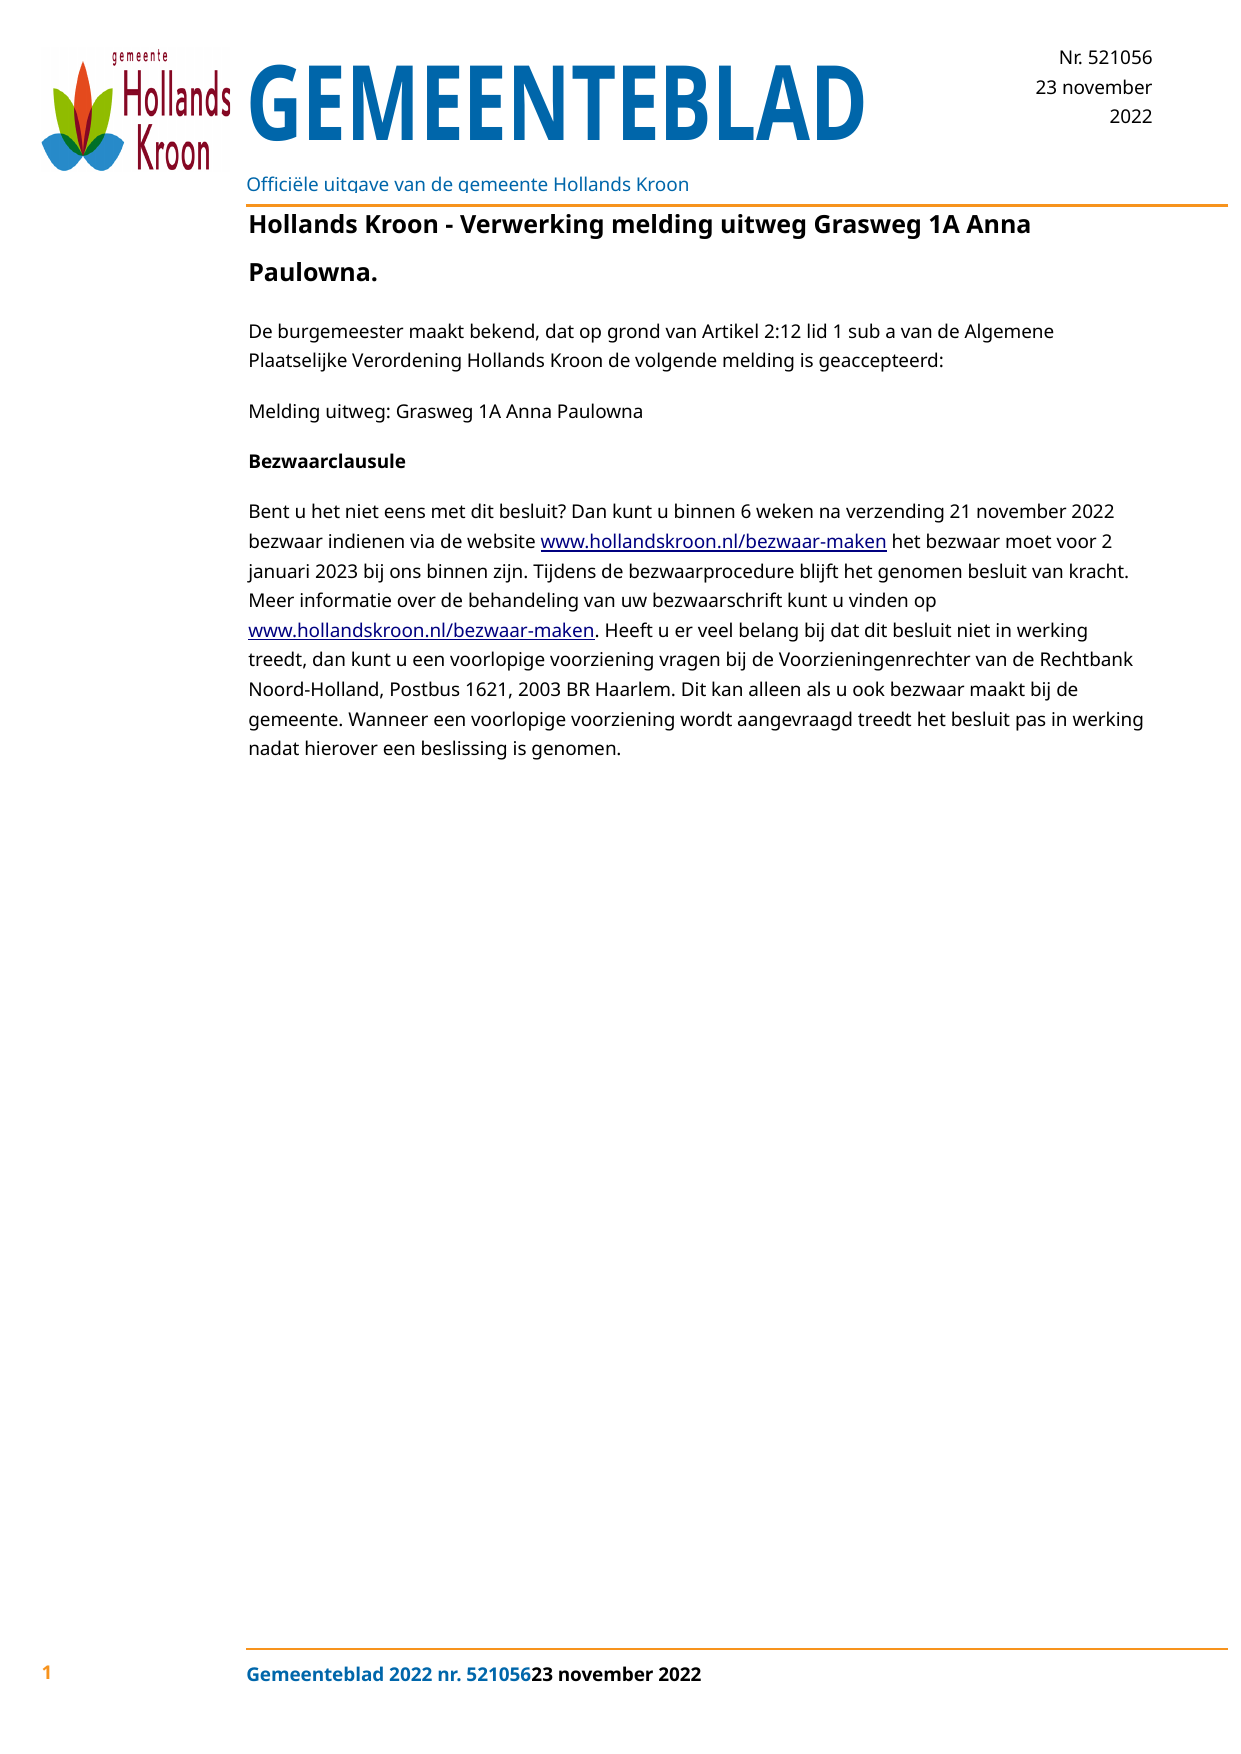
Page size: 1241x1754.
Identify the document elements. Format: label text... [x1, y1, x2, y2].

text De burgemeester maakt bekend, dat op grond van Artikel 2:12 lid 1 sub a van de Algemene Plaatselijke Verordening Hollands Kroon de volgende melding is geaccepteerd: [248, 318, 1152, 373]
text Bezwaarclausule [248, 448, 1152, 474]
text Hollands Kroon - Verwerking melding uitweg Grasweg 1A Anna Paulowna. [248, 207, 1152, 288]
text Melding uitweg: Grasweg 1A Anna Paulowna [248, 398, 1152, 424]
picture [41, 47, 231, 172]
text Bent u het niet eens met dit besluit? Dan kunt u binnen 6 weken na verzending 21 november 2022 bezwaar indienen via de website www.hollandskroon.nl/bezwaar-maken het bezwaar moet voor 2 januari 2023 bij ons binnen zijn. Tijdens de bezwaarprocedure blijft het genomen besluit van kracht. Meer informatie over de behandeling van uw bezwaarschrift kunt u vinden op www.hollandskroon.nl/bezwaar-maken. Heeft u er veel belang bij dat dit besluit niet in werking treedt, dan kunt u een voorlopige voorziening vragen bij de Voorzieningenrechter van de Rechtbank Noord-Holland, Postbus 1621, 2003 BR Haarlem. Dit kan alleen als u ook bezwaar maakt bij de gemeente. Wanneer een voorlopige voorziening wordt aangevraagd treedt het besluit pas in werking nadat hierover een beslissing is genomen. [248, 499, 1152, 761]
